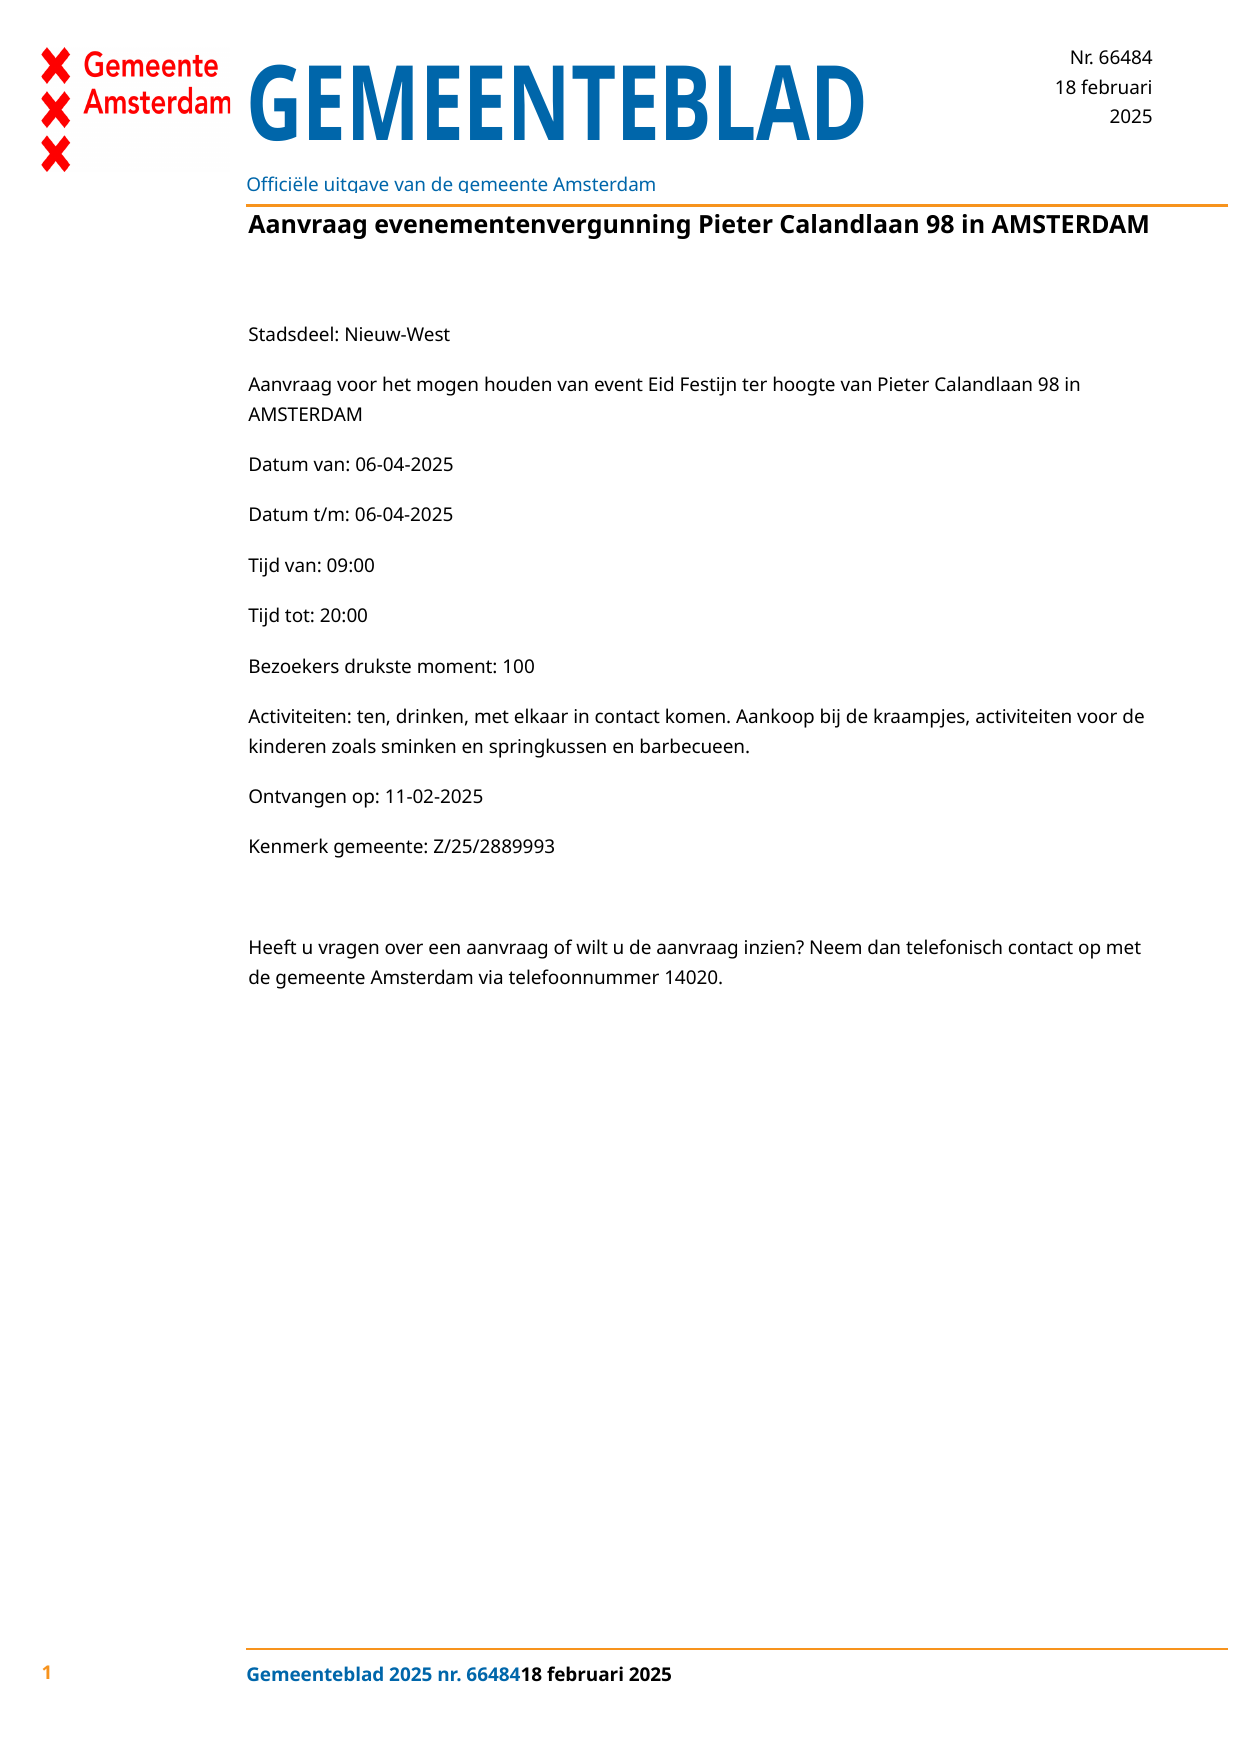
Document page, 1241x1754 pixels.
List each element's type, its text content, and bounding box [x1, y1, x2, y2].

text Aanvraag voor het mogen houden van event Eid Festijn ter hoogte van Pieter Calandlaan 98 in AMSTERDAM [248, 371, 1152, 426]
text Datum t/m: 06-04-2025 [248, 502, 1152, 527]
text Ontvangen op: 11-02-2025 [248, 783, 1152, 809]
text Bezoekers drukste moment: 100 [248, 653, 1152, 678]
text Tijd tot: 20:00 [248, 602, 1152, 628]
text Heeft u vragen over een aanvraag of wilt u de aanvraag inzien? Neem dan telefonisch contact op met de gemeente Amsterdam via telefoonnummer 14020. [248, 934, 1152, 990]
text Datum van: 06-04-2025 [248, 451, 1152, 477]
text Kenmerk gemeente: Z/25/2889993 [248, 834, 1152, 859]
text Stadsdeel: Nieuw-West [248, 321, 1152, 346]
text Tijd van: 09:00 [248, 552, 1152, 578]
text Activiteiten: ten, drinken, met elkaar in contact komen. Aankoop bij de kraampjes, activiteiten voor de kinderen zoals sminken en springkussen en barbecueen. [248, 703, 1152, 758]
picture [41, 47, 231, 172]
text Aanvraag evenementenvergunning Pieter Calandlaan 98 in AMSTERDAM [248, 207, 1152, 241]
